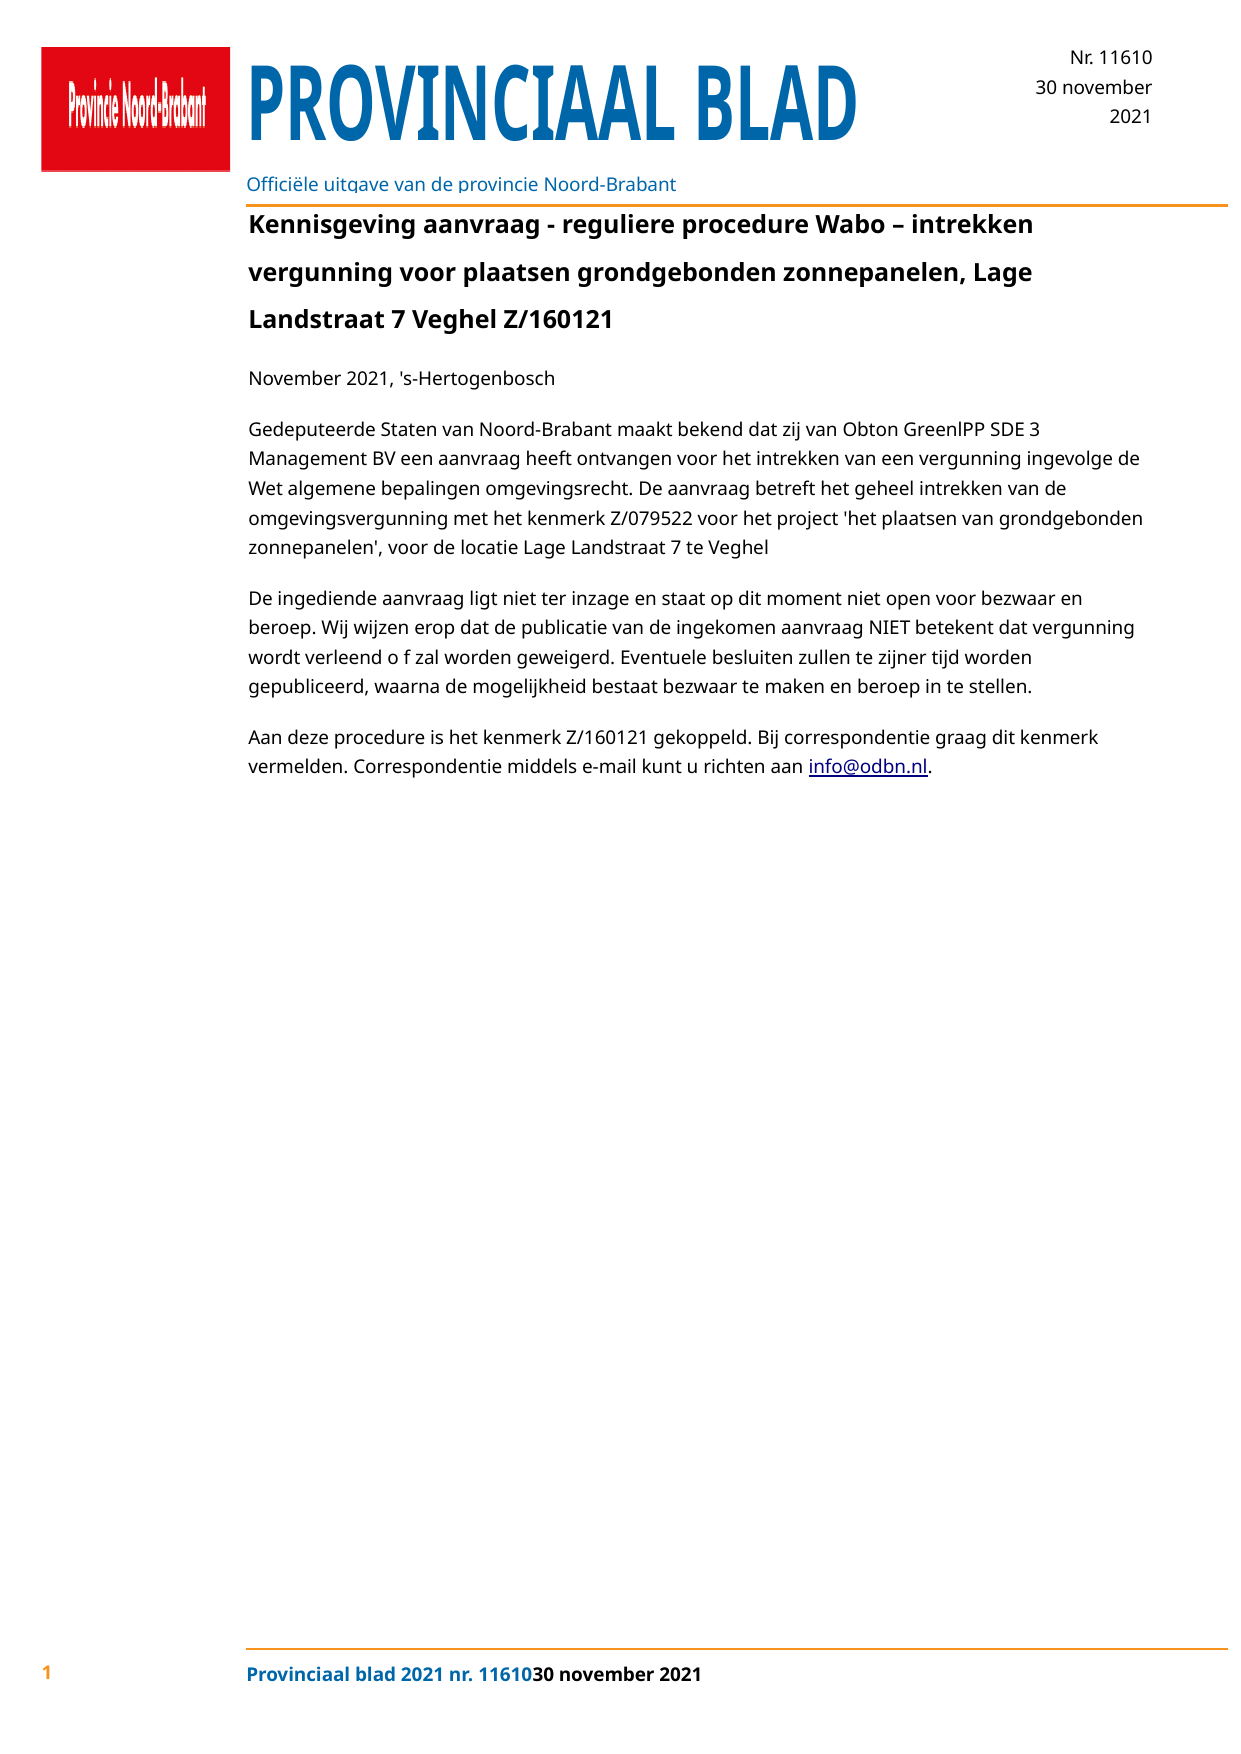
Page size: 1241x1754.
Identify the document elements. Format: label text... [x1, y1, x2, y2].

picture [41, 47, 231, 172]
text Aan deze procedure is het kenmerk Z/160121 gekoppeld. Bij correspondentie graag dit kenmerk vermelden. Correspondentie middels e-mail kunt u richten aan info@odbn.nl. [248, 724, 1152, 779]
text Kennisgeving aanvraag - reguliere procedure Wabo – intrekken vergunning voor plaatsen grondgebonden zonnepanelen, Lage Landstraat 7 Veghel Z/160121 [248, 207, 1152, 336]
text De ingediende aanvraag ligt niet ter inzage en staat op dit moment niet open voor bezwaar en beroep. Wij wijzen erop dat de publicatie van de ingekomen aanvraag NIET betekent dat vergunning wordt verleend o f zal worden geweigerd. Eventuele besluiten zullen te zijner tijd worden gepubliceerd, waarna de mogelijkheid bestaat bezwaar te maken en beroep in te stellen. [248, 585, 1152, 699]
text November 2021, 's-Hertogenbosch [248, 366, 1152, 391]
text Gedeputeerde Staten van Noord-Brabant maakt bekend dat zij van Obton GreenlPP SDE 3 Management BV een aanvraag heeft ontvangen voor het intrekken van een vergunning ingevolge de Wet algemene bepalingen omgevingsrecht. De aanvraag betreft het geheel intrekken van de omgevingsvergunning met het kenmerk Z/079522 voor het project 'het plaatsen van grondgebonden zonnepanelen', voor de locatie Lage Landstraat 7 te Veghel [248, 416, 1152, 560]
